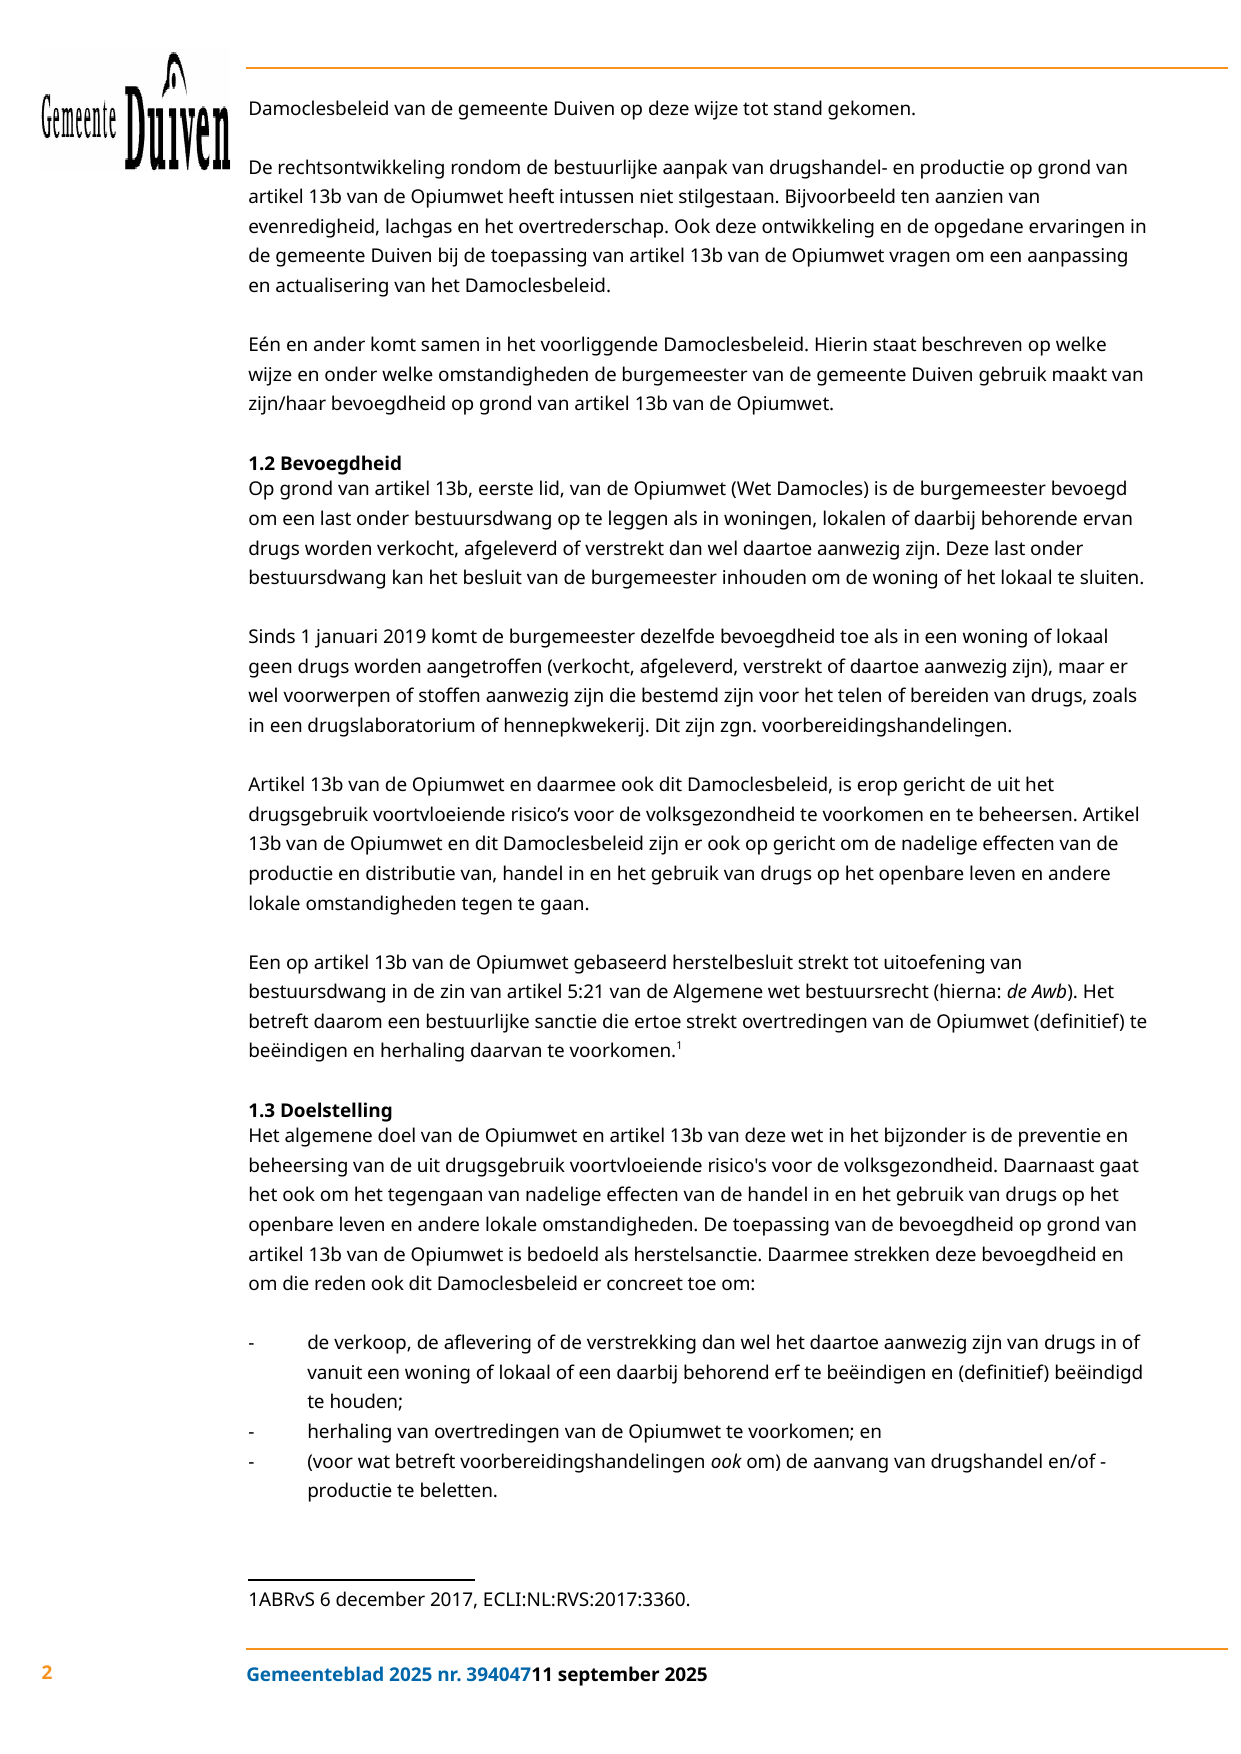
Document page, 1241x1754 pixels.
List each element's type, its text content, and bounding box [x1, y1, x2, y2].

text Het algemene doel van de Opiumwet en artikel 13b van deze wet in het bijzonder is de preventie en beheersing van de uit drugsgebruik voortvloeiende risico's voor de volksgezondheid. Daarnaast gaat het ook om het tegengaan van nadelige effecten van de handel in en het gebruik van drugs op het openbare leven en andere lokale omstandigheden. De toepassing van de bevoegdheid op grond van artikel 13b van de Opiumwet is bedoeld als herstelsanctie. Daarmee strekken deze bevoegdheid en om die reden ook dit Damoclesbeleid er concreet toe om: [248, 1122, 1152, 1296]
text Sinds 1 januari 2019 komt de burgemeester dezelfde bevoegdheid toe als in een woning of lokaal geen drugs worden aangetroffen (verkocht, afgeleverd, verstrekt of daartoe aanwezig zijn), maar er wel voorwerpen of stoffen aanwezig zijn die bestemd zijn voor het telen of bereiden van drugs, zoals in een drugslaboratorium of hennepkwekerij. Dit zijn zgn. voorbereidingshandelingen. [248, 623, 1152, 738]
list (voor wat betreft voorbereidingshandelingen ook om) de aanvang van drugshandel en/of -productie te beletten. [248, 1448, 1152, 1503]
text 1.3 Doelstelling [248, 1097, 1152, 1122]
text Artikel 13b van de Opiumwet en daarmee ook dit Damoclesbeleid, is erop gericht de uit het drugsgebruik voortvloeiende risico’s voor de volksgezondheid te voorkomen en te beheersen. Artikel 13b van de Opiumwet en dit Damoclesbeleid zijn er ook op gericht om de nadelige effecten van de productie en distributie van, handel in en het gebruik van drugs op het openbare leven en andere lokale omstandigheden tegen te gaan. [248, 771, 1152, 915]
text De rechtsontwikkeling rondom de bestuurlijke aanpak van drugshandel- en productie op grond van artikel 13b van de Opiumwet heeft intussen niet stilgestaan. Bijvoorbeeld ten aanzien van evenredigheid, lachgas en het overtrederschap. Ook deze ontwikkeling en de opgedane ervaringen in de gemeente Duiven bij de toepassing van artikel 13b van de Opiumwet vragen om een aanpassing en actualisering van het Damoclesbeleid. [248, 154, 1152, 298]
list de verkoop, de aflevering of de verstrekking dan wel het daartoe aanwezig zijn van drugs in of vanuit een woning of lokaal of een daarbij behorend erf te beëindigen en (definitief) beëindigd te houden; [248, 1329, 1152, 1414]
list herhaling van overtredingen van de Opiumwet te voorkomen; en [248, 1418, 1152, 1444]
text Een op artikel 13b van de Opiumwet gebaseerd herstelbesluit strekt tot uitoefening van bestuursdwang in de zin van artikel 5:21 van de Algemene wet bestuursrecht (hierna: de Awb). Het betreft daarom een bestuurlijke sanctie die ertoe strekt overtredingen van de Opiumwet (definitief) te beëindigen en herhaling daarvan te voorkomen. [248, 949, 1152, 1063]
text Eén en ander komt samen in het voorliggende Damoclesbeleid. Hierin staat beschreven op welke wijze en onder welke omstandigheden de burgemeester van de gemeente Duiven gebruik maakt van zijn/haar bevoegdheid op grond van artikel 13b van de Opiumwet. [248, 331, 1152, 416]
text ABRvS 6 december 2017, ECLI:NL:RVS:2017:3360. [248, 1586, 1152, 1612]
text Damoclesbeleid van de gemeente Duiven op deze wijze tot stand gekomen. [248, 95, 1152, 121]
picture [41, 47, 231, 172]
text 1.2 Bevoegdheid [248, 450, 1152, 476]
text Op grond van artikel 13b, eerste lid, van de Opiumwet (Wet Damocles) is de burgemeester bevoegd om een last onder bestuursdwang op te leggen als in woningen, lokalen of daarbij behorende ervan drugs worden verkocht, afgeleverd of verstrekt dan wel daartoe aanwezig zijn. Deze last onder bestuursdwang kan het besluit van de burgemeester inhouden om de woning of het lokaal te sluiten. [248, 476, 1152, 590]
